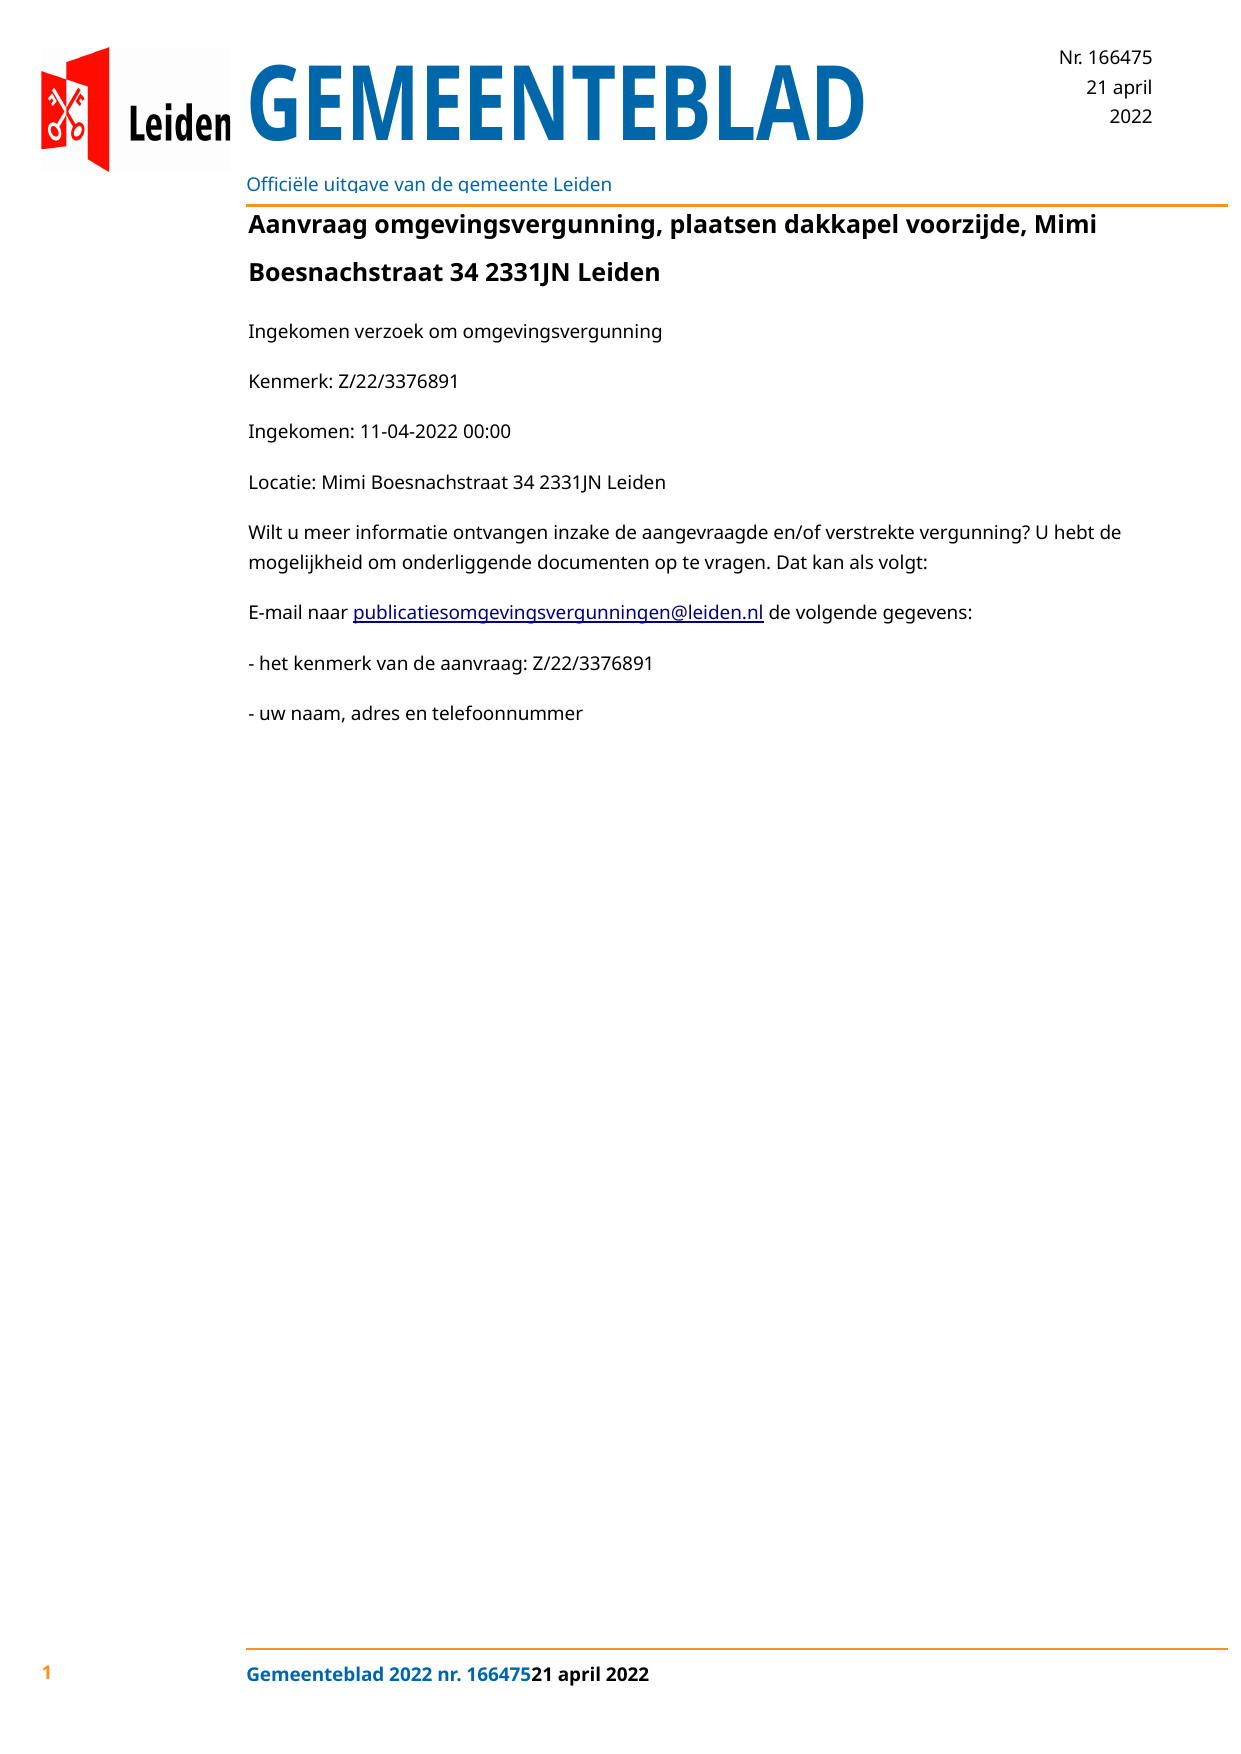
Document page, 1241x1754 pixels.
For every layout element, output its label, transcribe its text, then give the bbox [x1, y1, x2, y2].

text - uw naam, adres en telefoonnummer [248, 700, 1152, 726]
text Locatie: Mimi Boesnachstraat 34 2331JN Leiden [248, 469, 1152, 495]
picture [41, 47, 231, 172]
text Aanvraag omgevingsvergunning, plaatsen dakkapel voorzijde, Mimi Boesnachstraat 34 2331JN Leiden [248, 207, 1152, 288]
text E-mail naar publicatiesomgevingsvergunningen@leiden.nl de volgende gegevens: [248, 599, 1152, 625]
text Kenmerk: Z/22/3376891 [248, 368, 1152, 394]
text Wilt u meer informatie ontvangen inzake de aangevraagde en/of verstrekte vergunning? U hebt de mogelijkheid om onderliggende documenten op te vragen. Dat kan als volgt: [248, 519, 1152, 575]
text Ingekomen verzoek om omgevingsvergunning [248, 318, 1152, 344]
text - het kenmerk van de aanvraag: Z/22/3376891 [248, 650, 1152, 676]
text Ingekomen: 11-04-2022 00:00 [248, 419, 1152, 444]
